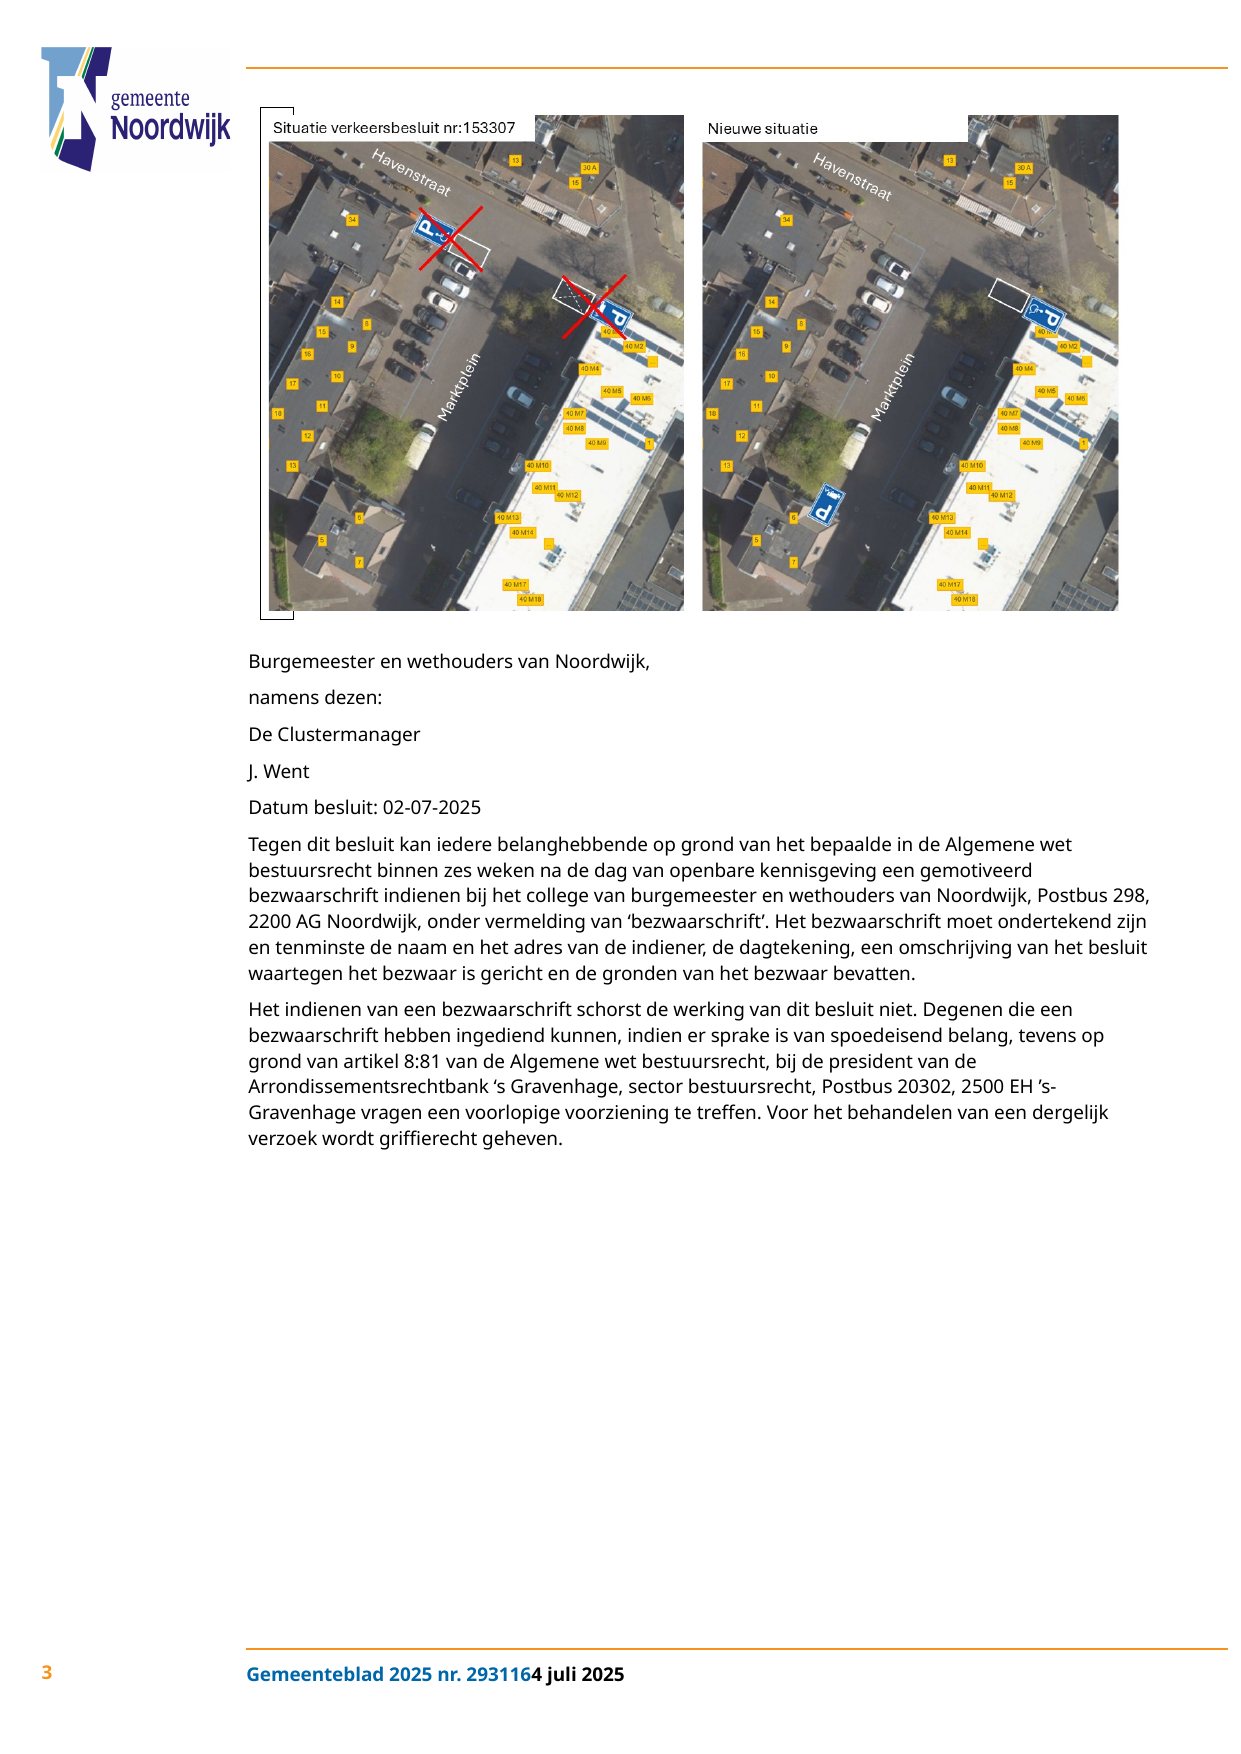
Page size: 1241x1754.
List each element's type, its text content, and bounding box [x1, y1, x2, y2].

text Tegen dit besluit kan iedere belanghebbende op grond van het bepaalde in de Algemene wet bestuursrecht binnen zes weken na de dag van openbare kennisgeving een gemotiveerd bezwaarschrift indienen bij het college van burgemeester en wethouders van Noordwijk, Postbus 298, 2200 AG Noordwijk, onder vermelding van ‘bezwaarschrift’. Het bezwaarschrift moet ondertekend zijn en tenminste de naam en het adres van de indiener, de dagtekening, een omschrijving van het besluit waartegen het bezwaar is gericht en de gronden van het bezwaar bevatten. [248, 831, 1152, 986]
picture [268, 115, 1149, 611]
text Het indienen van een bezwaarschrift schorst de werking van dit besluit niet. Degenen die een bezwaarschrift hebben ingediend kunnen, indien er sprake is van spoedeisend belang, tevens op grond van artikel 8:81 van de Algemene wet bestuursrecht, bij de president van de Arrondissementsrechtbank ‘s Gravenhage, sector bestuursrecht, Postbus 20302, 2500 EH ’s-Gravenhage vragen een voorlopige voorziening te treffen. Voor het behandelen van een dergelijk verzoek wordt griffierecht geheven. [248, 997, 1152, 1151]
text Burgemeester en wethouders van Noordwijk, [248, 648, 1152, 674]
text Datum besluit: 02-07-2025 [248, 794, 1152, 820]
picture [41, 47, 231, 172]
text namens dezen: [248, 684, 1152, 710]
text De Clustermanager [248, 721, 1152, 747]
text J. Went [248, 758, 1152, 784]
